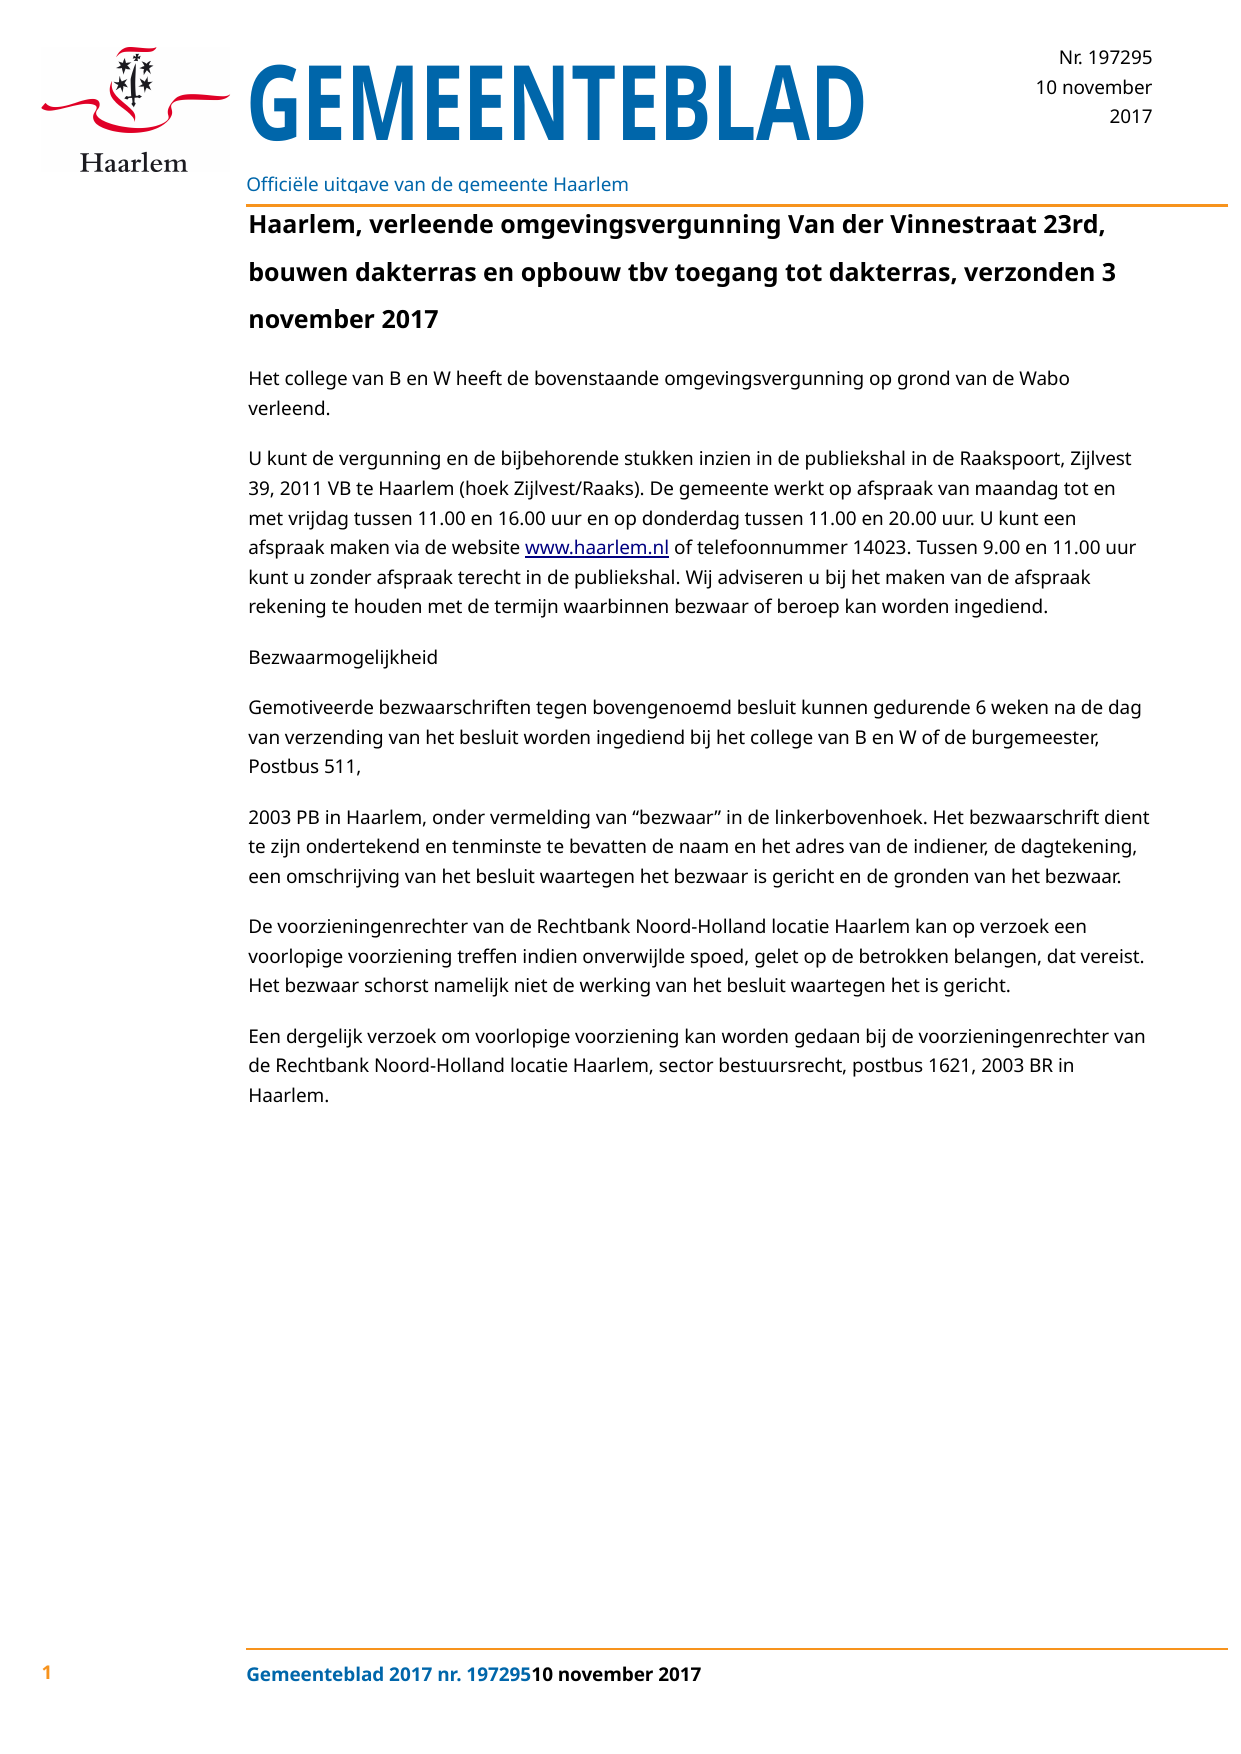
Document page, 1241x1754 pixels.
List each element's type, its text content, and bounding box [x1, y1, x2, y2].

text U kunt de vergunning en de bijbehorende stukken inzien in de publiekshal in de Raakspoort, Zijlvest 39, 2011 VB te Haarlem (hoek Zijlvest/Raaks). De gemeente werkt op afspraak van maandag tot en met vrijdag tussen 11.00 en 16.00 uur en op donderdag tussen 11.00 en 20.00 uur. U kunt een afspraak maken via de website www.haarlem.nl of telefoonnummer 14023. Tussen 9.00 en 11.00 uur kunt u zonder afspraak terecht in de publiekshal. Wij adviseren u bij het maken van de afspraak rekening te houden met de termijn waarbinnen bezwaar of beroep kan worden ingediend. [248, 446, 1152, 619]
text Gemotiveerde bezwaarschriften tegen bovengenoemd besluit kunnen gedurende 6 weken na de dag van verzending van het besluit worden ingediend bij het college van B en W of de burgemeester, Postbus 511, [248, 694, 1152, 779]
text Bezwaarmogelijkheid [248, 644, 1152, 669]
text Een dergelijk verzoek om voorlopige voorziening kan worden gedaan bij de voorzieningenrechter van de Rechtbank Noord-Holland locatie Haarlem, sector bestuursrecht, postbus 1621, 2003 BR in Haarlem. [248, 1023, 1152, 1108]
picture [41, 47, 231, 172]
text Haarlem, verleende omgevingsvergunning Van der Vinnestraat 23rd, bouwen dakterras en opbouw tbv toegang tot dakterras, verzonden 3 november 2017 [248, 207, 1152, 336]
text Het college van B en W heeft de bovenstaande omgevingsvergunning op grond van de Wabo verleend. [248, 366, 1152, 421]
text De voorzieningenrechter van de Rechtbank Noord-Holland locatie Haarlem kan op verzoek een voorlopige voorziening treffen indien onverwijlde spoed, gelet op de betrokken belangen, dat vereist. Het bezwaar schorst namelijk niet de werking van het besluit waartegen het is gericht. [248, 913, 1152, 998]
text 2003 PB in Haarlem, onder vermelding van “bezwaar” in de linkerbovenhoek. Het bezwaarschrift dient te zijn ondertekend en tenminste te bevatten de naam en het adres van de indiener, de dagtekening, een omschrijving van het besluit waartegen het bezwaar is gericht en de gronden van het bezwaar. [248, 804, 1152, 889]
